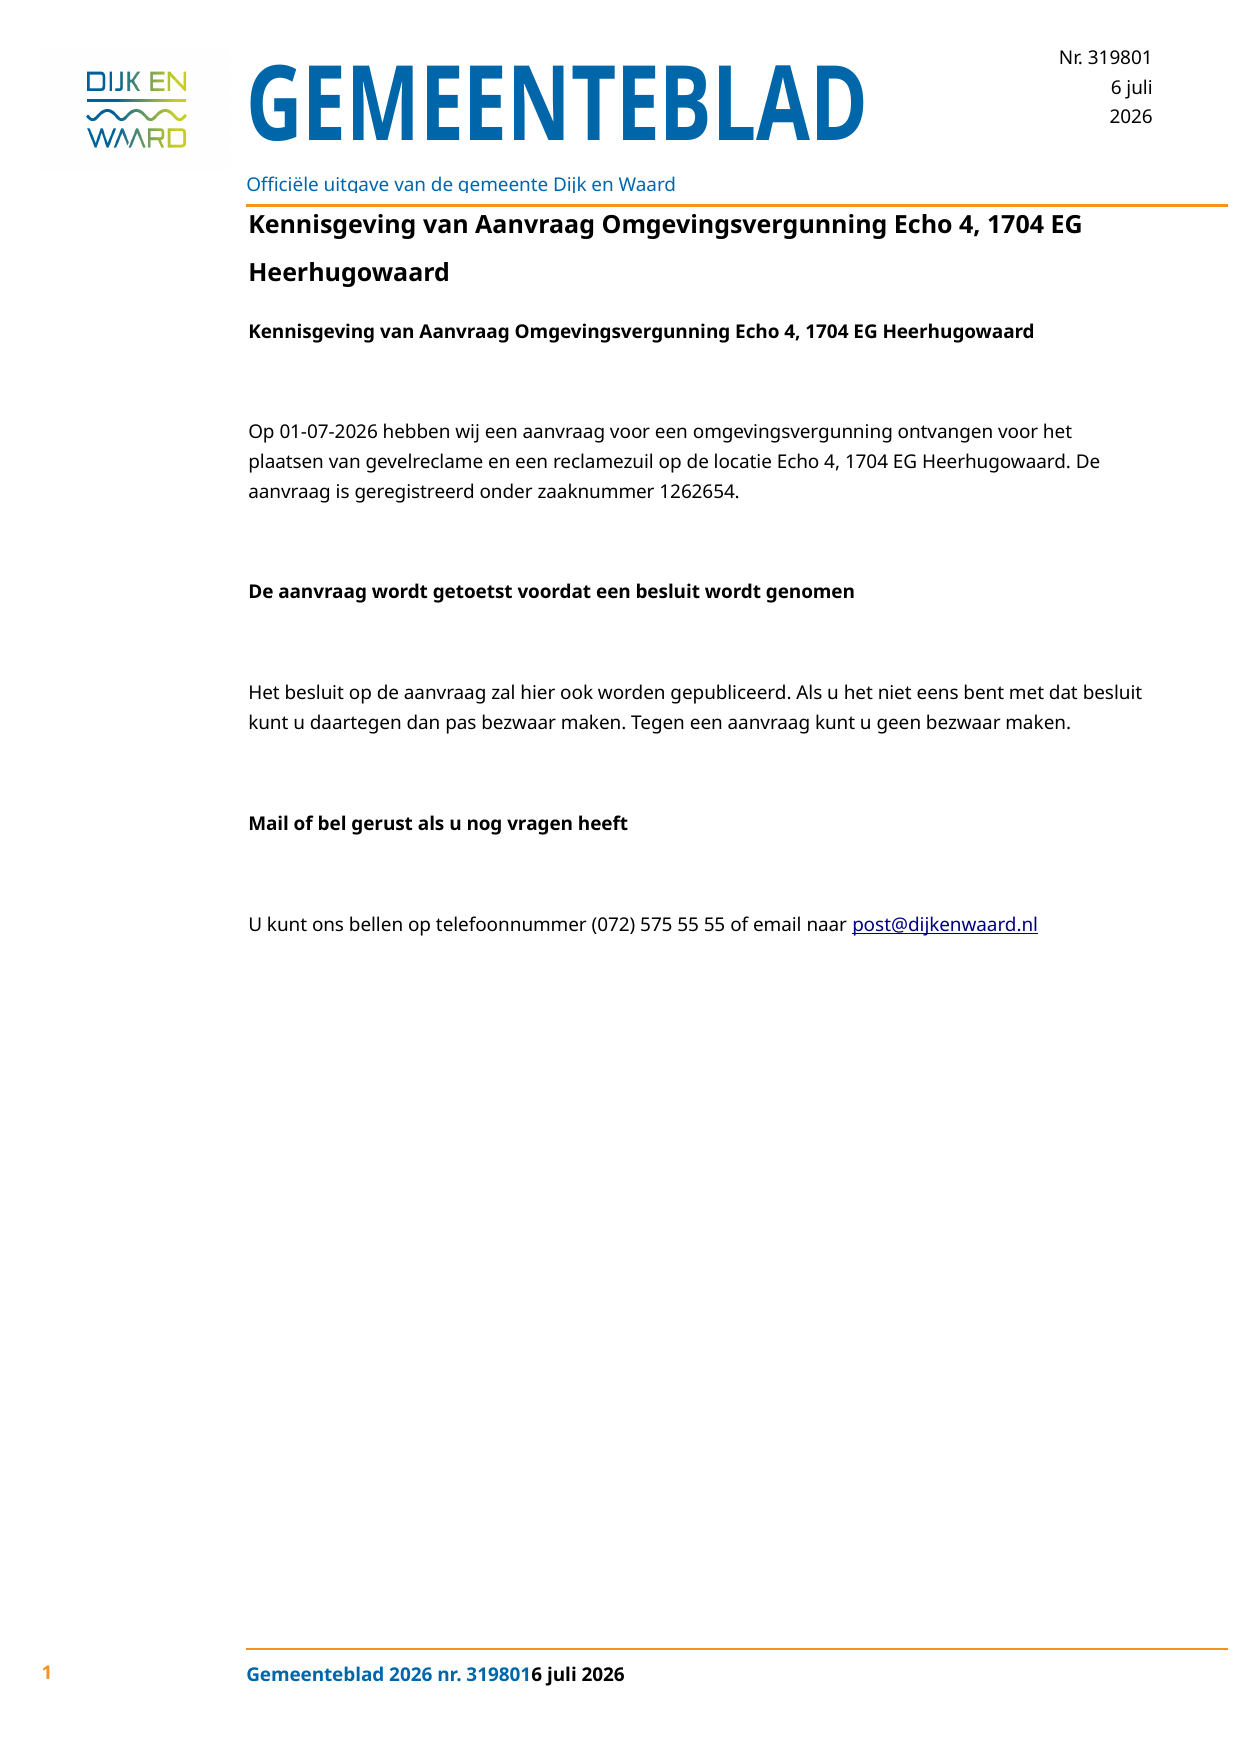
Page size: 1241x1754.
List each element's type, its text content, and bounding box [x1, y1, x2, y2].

text Op 01-07-2026 hebben wij een aanvraag voor een omgevingsvergunning ontvangen voor het plaatsen van gevelreclame en een reclamezuil op de locatie Echo 4, 1704 EG Heerhugowaard. De aanvraag is geregistreerd onder zaaknummer 1262654. [248, 419, 1152, 504]
text Kennisgeving van Aanvraag Omgevingsvergunning Echo 4, 1704 EG Heerhugowaard [248, 318, 1152, 344]
text U kunt ons bellen op telefoonnummer (072) 575 55 55 of email naar post@dijkenwaard.nl [248, 911, 1152, 937]
text Het besluit op de aanvraag zal hier ook worden gepubliceerd. Als u het niet eens bent met dat besluit kunt u daartegen dan pas bezwaar maken. Tegen een aanvraag kunt u geen bezwaar maken. [248, 679, 1152, 735]
text De aanvraag wordt getoetst voordat een besluit wordt genomen [248, 579, 1152, 604]
text Mail of bel gerust als u nog vragen heeft [248, 810, 1152, 836]
text Kennisgeving van Aanvraag Omgevingsvergunning Echo 4, 1704 EG Heerhugowaard [248, 207, 1152, 288]
picture [41, 47, 231, 172]
